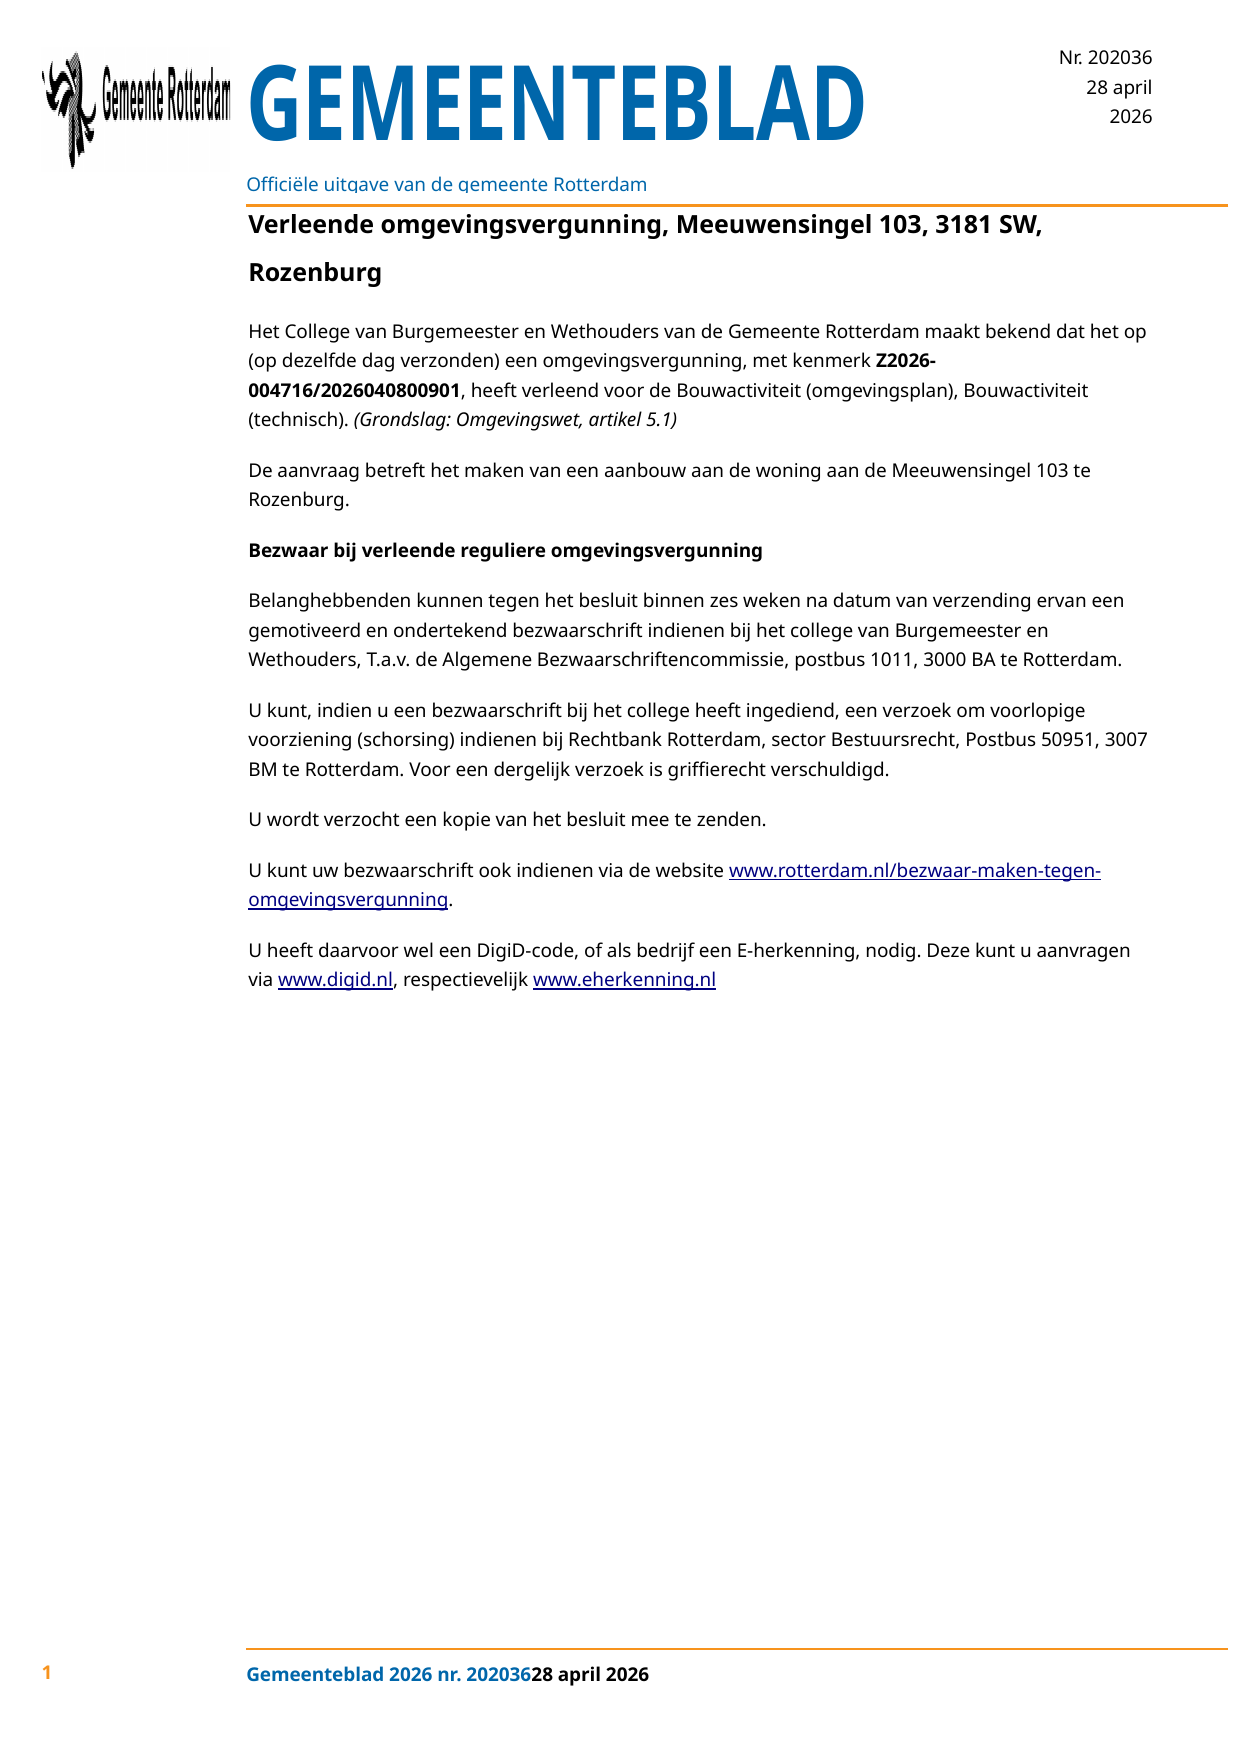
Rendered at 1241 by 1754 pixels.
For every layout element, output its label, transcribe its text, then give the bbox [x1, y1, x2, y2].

text U heeft daarvoor wel een DigiD-code, of als bedrijf een E-herkenning, nodig. Deze kunt u aanvragen via www.digid.nl, respectievelijk www.eherkenning.nl [248, 937, 1152, 992]
text U kunt, indien u een bezwaarschrift bij het college heeft ingediend, een verzoek om voorlopige voorziening (schorsing) indienen bij Rechtbank Rotterdam, sector Bestuursrecht, Postbus 50951, 3007 BM te Rotterdam. Voor een dergelijk verzoek is griffierecht verschuldigd. [248, 697, 1152, 782]
text U kunt uw bezwaarschrift ook indienen via de website www.rotterdam.nl/bezwaar-maken-tegen-omgevingsvergunning. [248, 857, 1152, 912]
text U wordt verzocht een kopie van het besluit mee te zenden. [248, 807, 1152, 832]
text Bezwaar bij verleende reguliere omgevingsvergunning [248, 537, 1152, 563]
text Het College van Burgemeester en Wethouders van de Gemeente Rotterdam maakt bekend dat het op (op dezelfde dag verzonden) een omgevingsvergunning, met kenmerk Z2026-004716/2026040800901, heeft verleend voor de Bouwactiviteit (omgevingsplan), Bouwactiviteit (technisch). (Grondslag: Omgevingswet, artikel 5.1) [248, 318, 1152, 432]
text Belanghebbenden kunnen tegen het besluit binnen zes weken na datum van verzending ervan een gemotiveerd en ondertekend bezwaarschrift indienen bij het college van Burgemeester en Wethouders, T.a.v. de Algemene Bezwaarschriftencommissie, postbus 1011, 3000 BA te Rotterdam. [248, 587, 1152, 672]
text De aanvraag betreft het maken van een aanbouw aan de woning aan de Meeuwensingel 103 te Rozenburg. [248, 457, 1152, 512]
text Verleende omgevingsvergunning, Meeuwensingel 103, 3181 SW, Rozenburg [248, 207, 1152, 288]
picture [41, 47, 231, 172]
